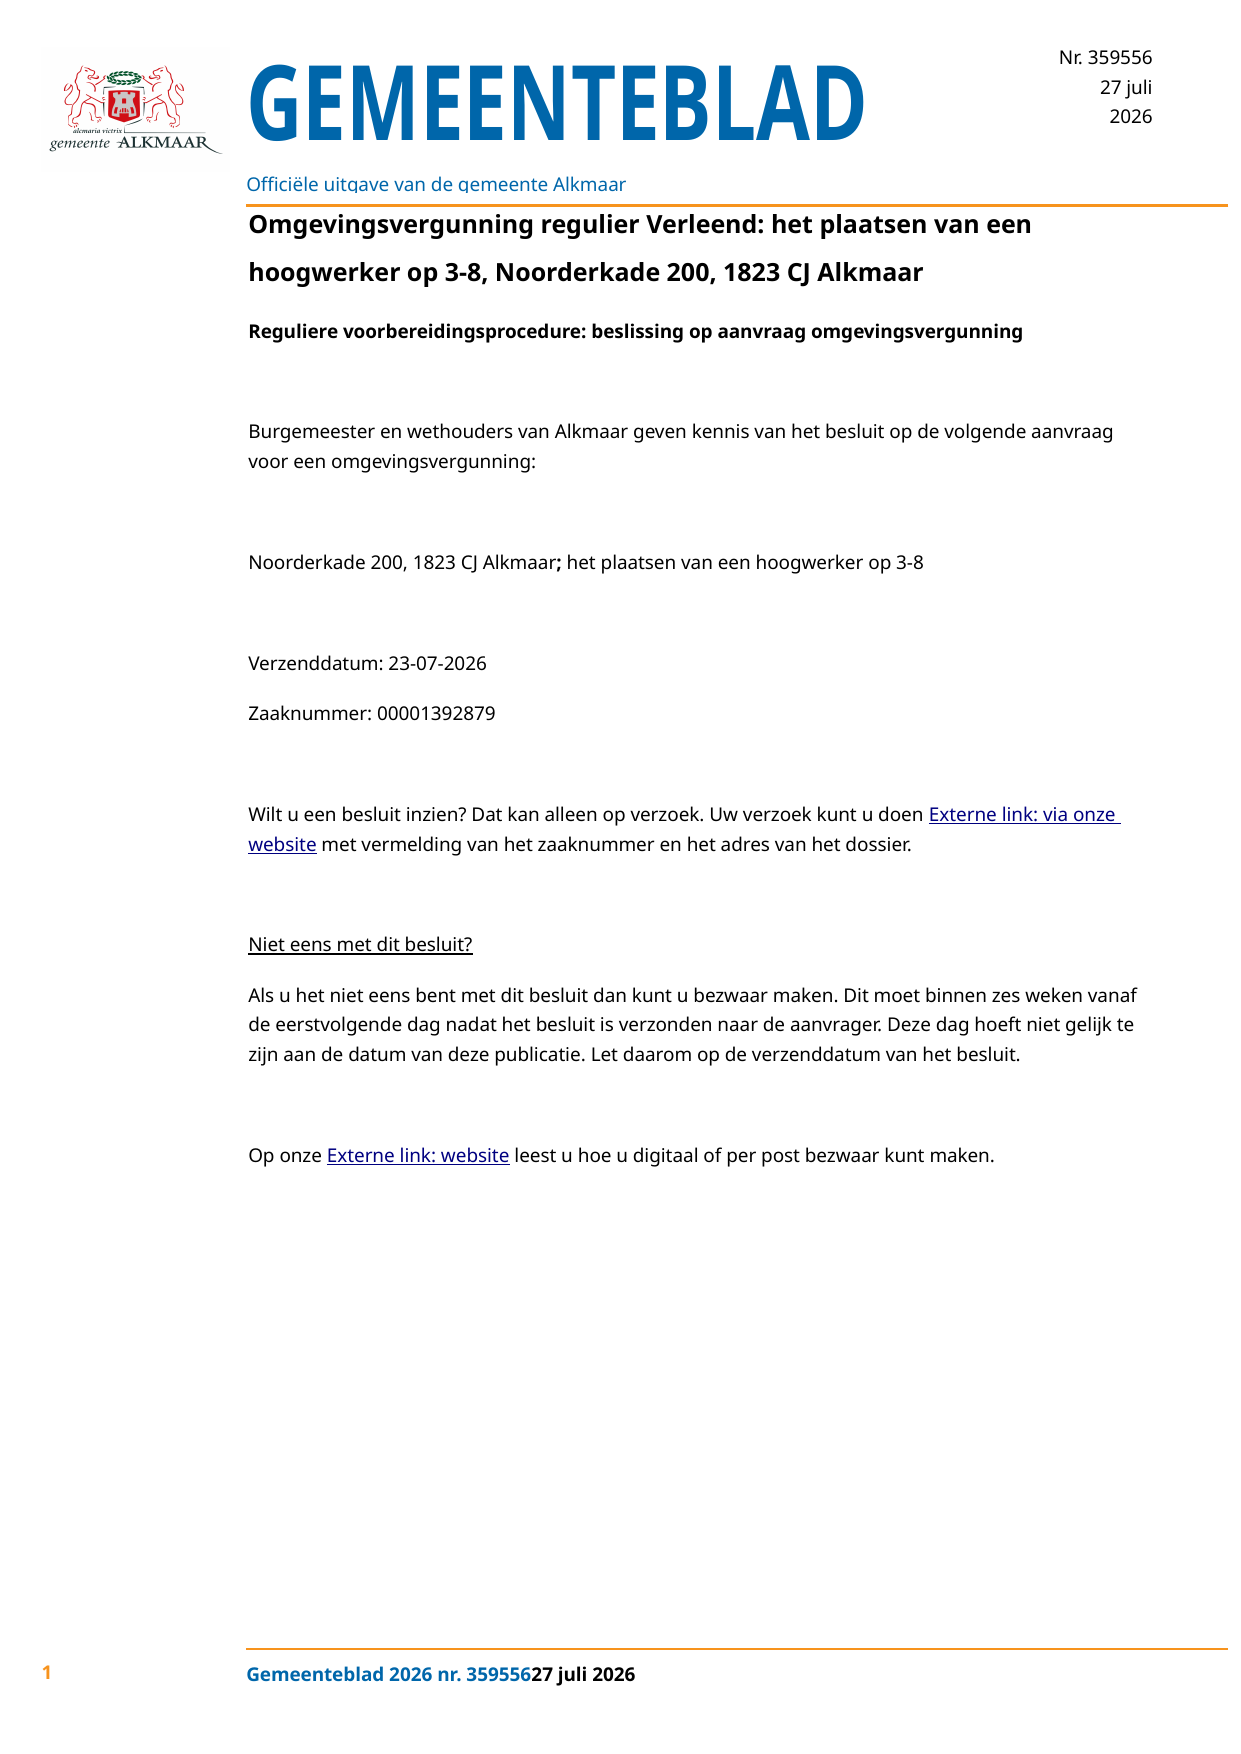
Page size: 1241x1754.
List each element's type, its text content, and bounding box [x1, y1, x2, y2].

text Verzenddatum: 23-07-2026 [248, 650, 1152, 676]
picture [41, 47, 231, 172]
text Zaaknummer: 00001392879 [248, 700, 1152, 726]
text Omgevingsvergunning regulier Verleend: het plaatsen van een hoogwerker op 3-8, Noorderkade 200, 1823 CJ Alkmaar [248, 207, 1152, 288]
text Burgemeester en wethouders van Alkmaar geven kennis van het besluit op de volgende aanvraag voor een omgevingsvergunning: [248, 419, 1152, 474]
text Reguliere voorbereidingsprocedure: beslissing op aanvraag omgevingsvergunning [248, 318, 1152, 344]
text Op onze Externe link: website leest u hoe u digitaal of per post bezwaar kunt maken. [248, 1142, 1152, 1168]
text Niet eens met dit besluit? [248, 932, 1152, 957]
text Wilt u een besluit inzien? Dat kan alleen op verzoek. Uw verzoek kunt u doen Externe link: via onze website met vermelding van het zaaknummer en het adres van het dossier. [248, 801, 1152, 857]
text Als u het niet eens bent met dit besluit dan kunt u bezwaar maken. Dit moet binnen zes weken vanaf de eerstvolgende dag nadat het besluit is verzonden naar de aanvrager. Deze dag hoeft niet gelijk te zijn aan de datum van deze publicatie. Let daarom op de verzenddatum van het besluit. [248, 982, 1152, 1067]
text Noorderkade 200, 1823 CJ Alkmaar; het plaatsen van een hoogwerker op 3-8 [248, 549, 1152, 575]
